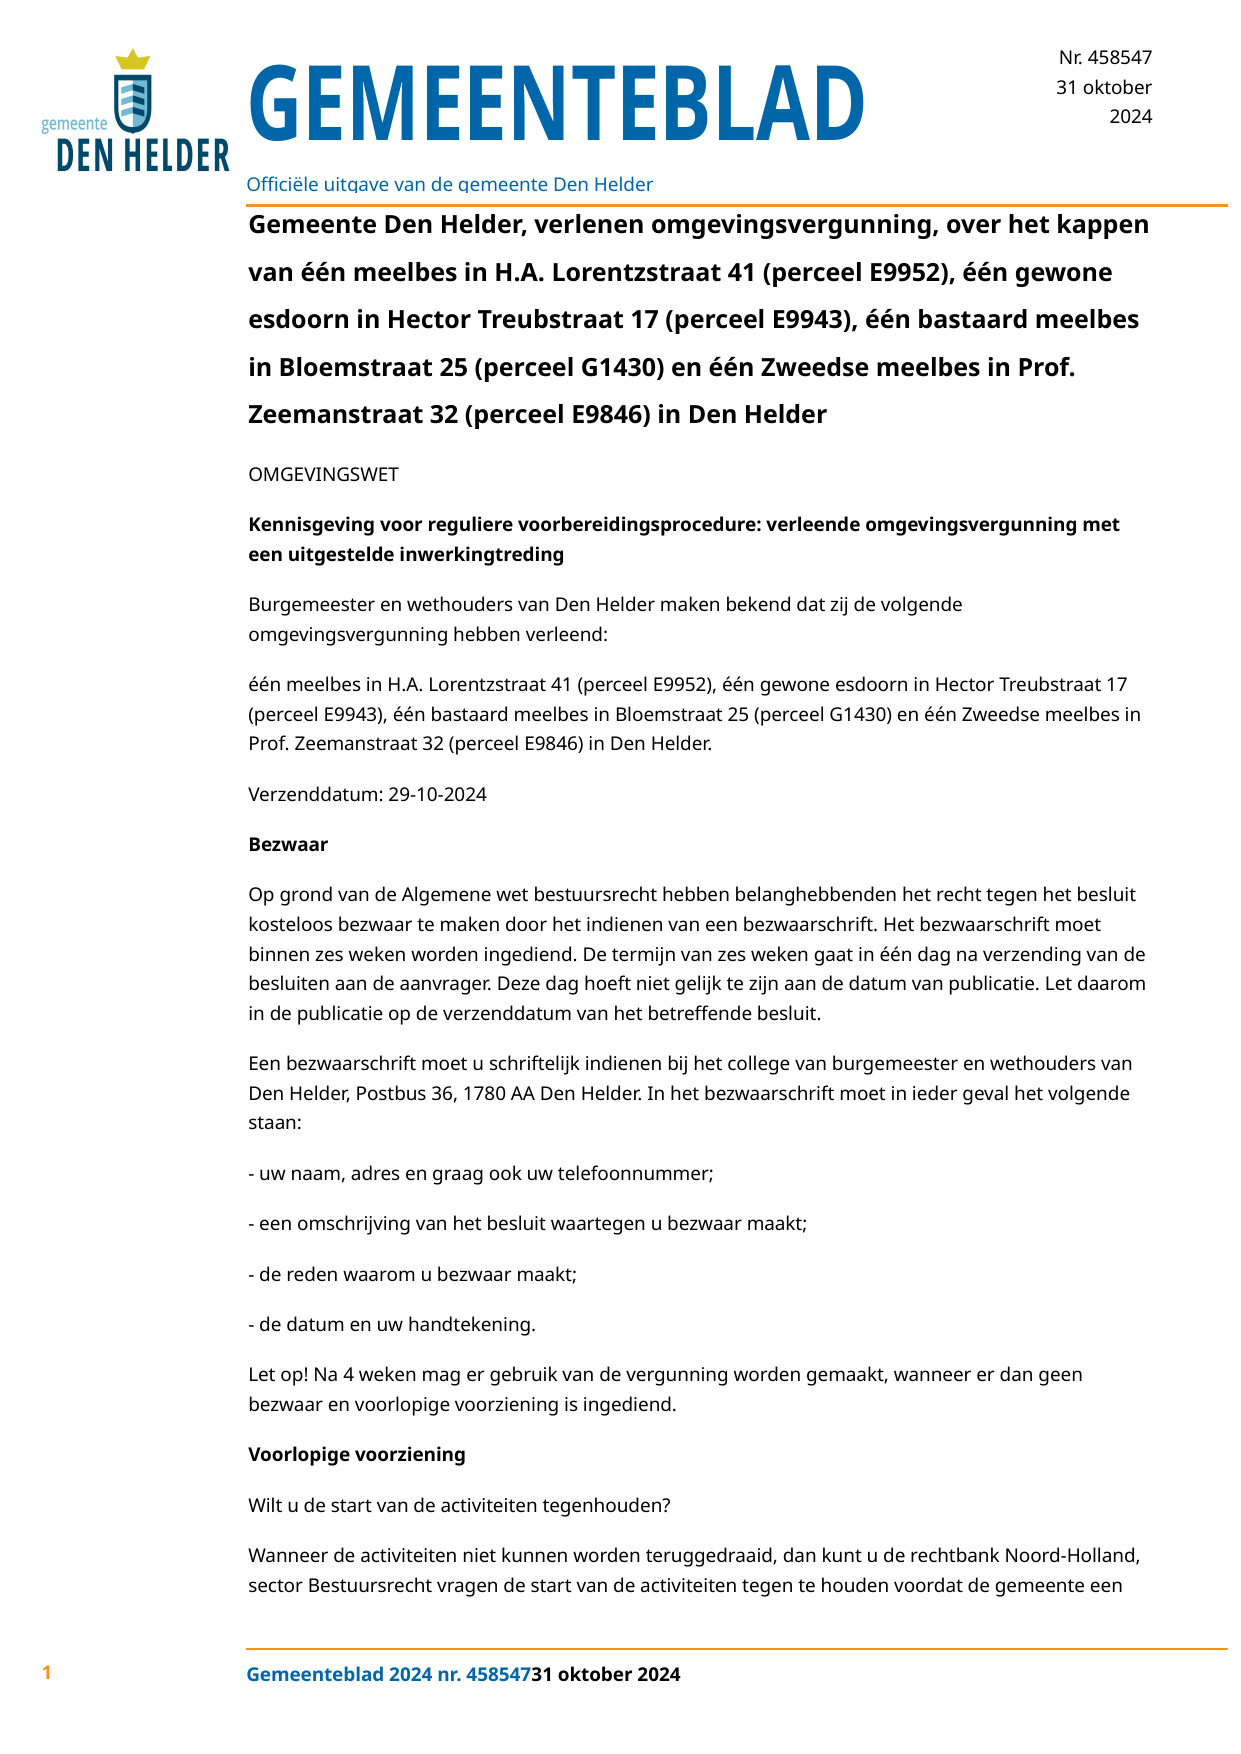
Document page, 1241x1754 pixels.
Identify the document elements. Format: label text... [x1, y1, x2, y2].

picture [100, 154, 106, 172]
text Wilt u de start van de activiteiten tegenhouden? [248, 1492, 1152, 1518]
picture [63, 144, 68, 165]
text - de reden waarom u bezwaar maakt; [248, 1261, 1152, 1286]
text - uw naam, adres en graag ook uw telefoonnummer; [248, 1160, 1152, 1186]
picture [41, 47, 231, 172]
text Gemeente Den Helder, verlenen omgevingsvergunning, over het kappen van één meelbes in H.A. Lorentzstraat 41 (perceel E9952), één gewone esdoorn in Hector Treubstraat 17 (perceel E9943), één bastaard meelbes in Bloemstraat 25 (perceel G1430) en één Zweedse meelbes in Prof. Zeemanstraat 32 (perceel E9846) in Den Helder [248, 207, 1152, 431]
text OMGEVINGSWET [248, 461, 1152, 486]
text Op grond van de Algemene wet bestuursrecht hebben belanghebbenden het recht tegen het besluit kosteloos bezwaar te maken door het indienen van een bezwaarschrift. Het bezwaarschrift moet binnen zes weken worden ingediend. De termijn van zes weken gaat in één dag na verzending van de besluiten aan de aanvrager. Deze dag hoeft niet gelijk te zijn aan de datum van publicatie. Let daarom in de publicatie op de verzenddatum van het betreffende besluit. [248, 882, 1152, 1026]
text Wanneer de activiteiten niet kunnen worden teruggedraaid, dan kunt u de rechtbank Noord-Holland, sector Bestuursrecht vragen de start van de activiteiten tegen te houden voordat de gemeente een [248, 1542, 1152, 1598]
text één meelbes in H.A. Lorentzstraat 41 (perceel E9952), één gewone esdoorn in Hector Treubstraat 17 (perceel E9943), één bastaard meelbes in Bloemstraat 25 (perceel G1430) en één Zweedse meelbes in Prof. Zeemanstraat 32 (perceel E9846) in Den Helder. [248, 671, 1152, 756]
text Let op! Na 4 weken mag er gebruik van de vergunning worden gemaakt, wanneer er dan geen bezwaar en voorlopige voorziening is ingediend. [248, 1362, 1152, 1417]
text Bezwaar [248, 831, 1152, 857]
text Burgemeester en wethouders van Den Helder maken bekend dat zij de volgende omgevingsvergunning hebben verleend: [248, 591, 1152, 646]
picture [182, 144, 187, 165]
text Kennisgeving voor reguliere voorbereidingsprocedure: verleende omgevingsvergunning met een uitgestelde inwerkingtreding [248, 511, 1152, 566]
picture [220, 160, 224, 172]
text - de datum en uw handtekening. [248, 1311, 1152, 1337]
text Verzenddatum: 29-10-2024 [248, 781, 1152, 806]
text Voorlopige voorziening [248, 1442, 1152, 1467]
text - een omschrijving van het besluit waartegen u bezwaar maakt; [248, 1210, 1152, 1236]
picture [130, 157, 135, 172]
text Een bezwaarschrift moet u schriftelijk indienen bij het college van burgemeester en wethouders van Den Helder, Postbus 36, 1780 AA Den Helder. In het bezwaarschrift moet in ieder geval het volgende staan: [248, 1050, 1152, 1135]
